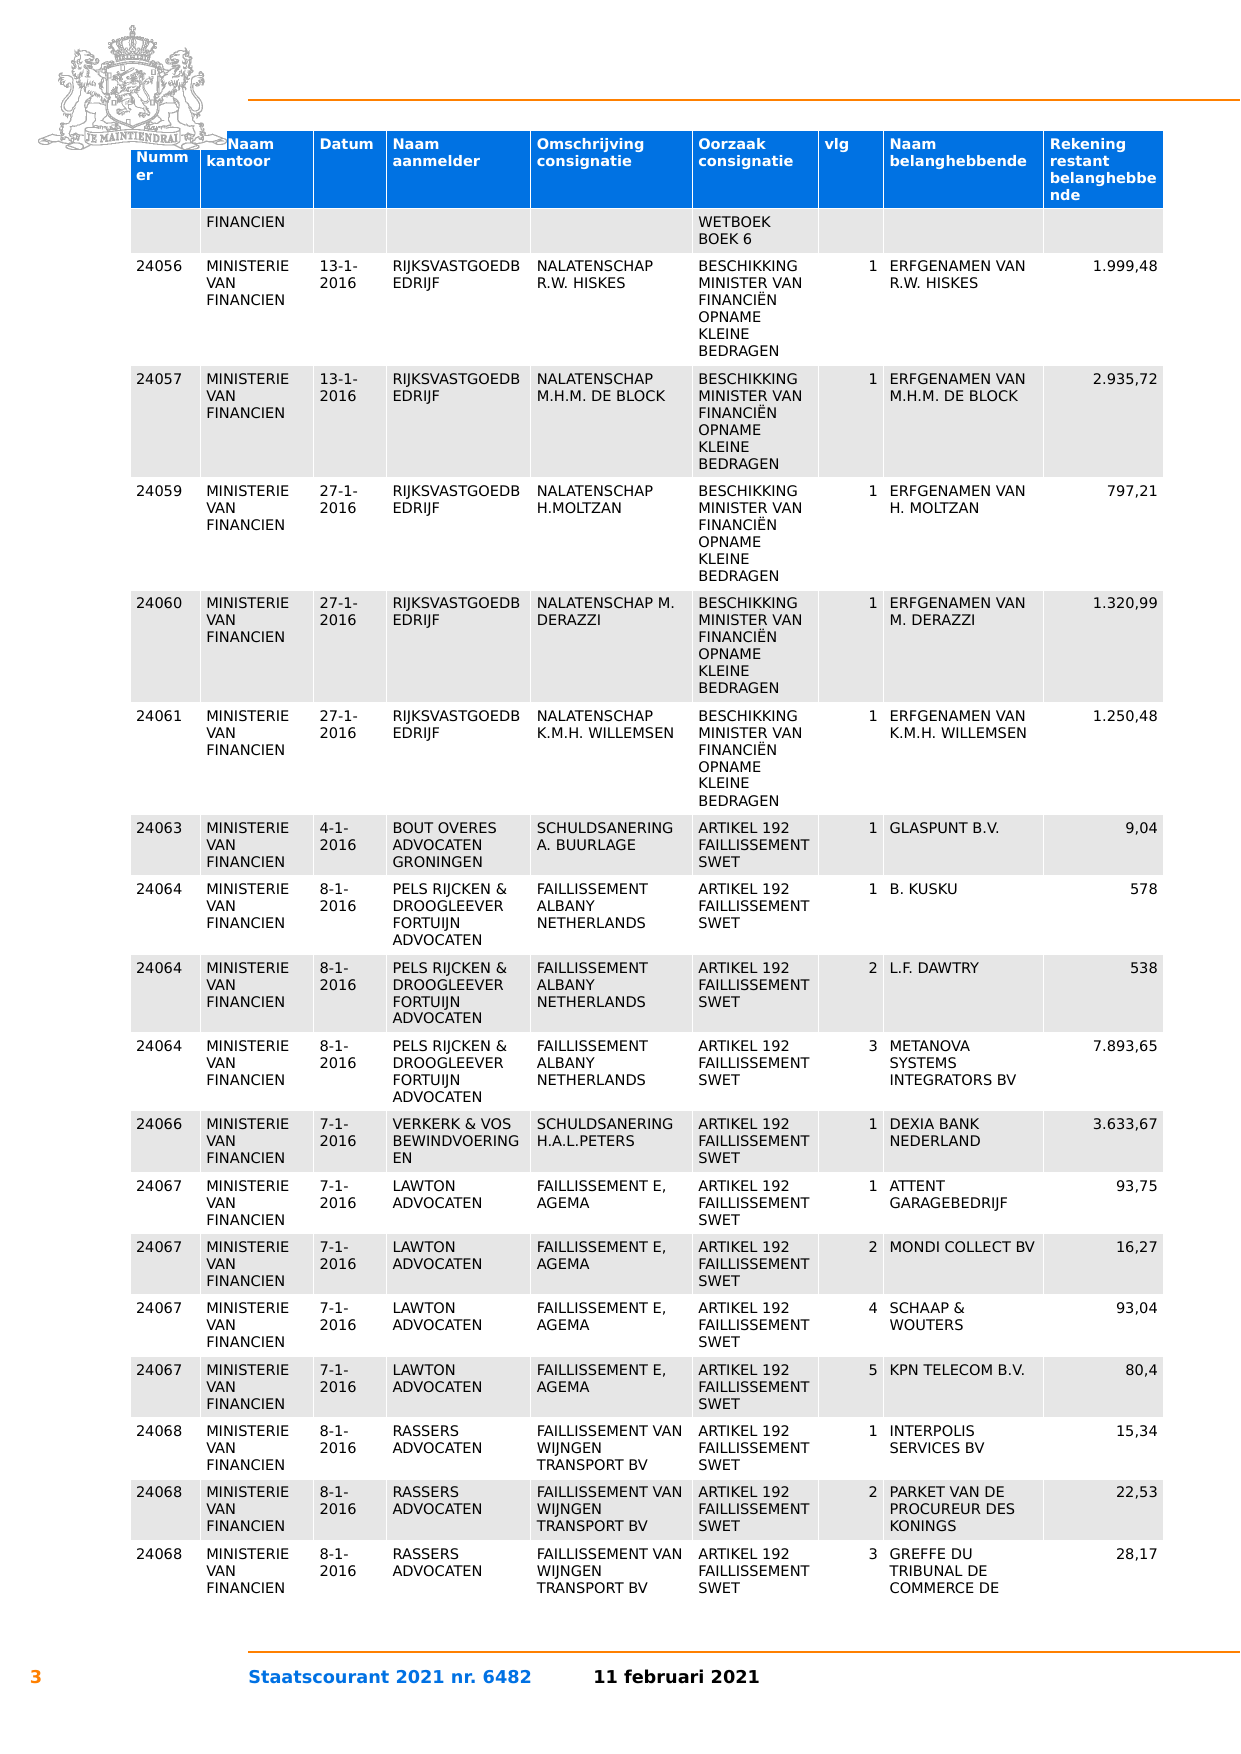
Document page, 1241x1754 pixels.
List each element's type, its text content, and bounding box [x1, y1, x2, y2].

table_cell [314, 209, 386, 253]
table_cell RIJKSVASTGOEDBEDRIJF [387, 703, 530, 814]
table_cell 24067 [131, 1357, 200, 1417]
table_cell NALATENSCHAP H.MOLTZAN [531, 478, 692, 589]
table_cell VERKERK & VOS BEWINDVOERINGEN [387, 1111, 530, 1172]
table_cell SCHULDSANERING H.A.L.PETERS [531, 1111, 692, 1172]
table_cell PELS RIJCKEN & DROOGLEEVER FORTUIJN ADVOCATEN [387, 955, 530, 1032]
table_cell MINISTERIE VAN FINANCIEN [201, 815, 313, 875]
table_cell LAWTON ADVOCATEN [387, 1296, 530, 1356]
table_cell 24063 [131, 815, 200, 875]
table_cell MINISTERIE VAN FINANCIEN [201, 1418, 313, 1478]
table_cell NALATENSCHAP K.M.H. WILLEMSEN [531, 703, 692, 814]
table_cell 8-1-2016 [314, 1541, 386, 1601]
table_cell BESCHIKKING MINISTER VAN FINANCIËN OPNAME KLEINE BEDRAGEN [693, 366, 818, 477]
table_cell ERFGENAMEN VAN M.H.M. DE BLOCK [884, 366, 1043, 477]
table_cell 27-1-2016 [314, 478, 386, 589]
table_cell ARTIKEL 192 FAILLISSEMENTSWET [693, 1357, 818, 1417]
table_cell 27-1-2016 [314, 591, 386, 702]
table_cell [531, 209, 692, 253]
table_cell 538 [1044, 955, 1163, 1032]
table_cell 93,75 [1044, 1173, 1163, 1233]
table_cell 24068 [131, 1418, 200, 1478]
table_cell [131, 209, 200, 253]
table_cell RASSERS ADVOCATEN [387, 1480, 530, 1540]
table_cell MINISTERIE VAN FINANCIEN [201, 478, 313, 589]
table_cell SCHULDSANERING A. BUURLAGE [531, 815, 692, 875]
table_cell 7-1-2016 [314, 1296, 386, 1356]
table_cell ARTIKEL 192 FAILLISSEMENTSWET [693, 876, 818, 954]
table_cell 1 [819, 1418, 883, 1478]
table_cell 1.999,48 [1044, 254, 1163, 365]
table_cell MINISTERIE VAN FINANCIEN [201, 1480, 313, 1540]
table_cell 8-1-2016 [314, 955, 386, 1032]
table_cell WETBOEK BOEK 6 [693, 209, 818, 253]
table_cell BESCHIKKING MINISTER VAN FINANCIËN OPNAME KLEINE BEDRAGEN [693, 478, 818, 589]
table_header vlg [819, 131, 883, 208]
table_cell ARTIKEL 192 FAILLISSEMENTSWET [693, 1111, 818, 1172]
table_cell 797,21 [1044, 478, 1163, 589]
table_cell PARKET VAN DE PROCUREUR DES KONINGS [884, 1480, 1043, 1540]
table_cell 24067 [131, 1296, 200, 1356]
picture [38, 25, 227, 150]
table_cell ARTIKEL 192 FAILLISSEMENTSWET [693, 1480, 818, 1540]
table_cell ARTIKEL 192 FAILLISSEMENTSWET [693, 955, 818, 1032]
table_cell ARTIKEL 192 FAILLISSEMENTSWET [693, 1418, 818, 1478]
table_cell 28,17 [1044, 1541, 1163, 1601]
table_cell 24067 [131, 1173, 200, 1233]
table_cell MINISTERIE VAN FINANCIEN [201, 1541, 313, 1601]
table_cell 8-1-2016 [314, 1033, 386, 1110]
table_cell 2 [819, 1234, 883, 1294]
table_cell 1 [819, 366, 883, 477]
table_cell ARTIKEL 192 FAILLISSEMENTSWET [693, 1296, 818, 1356]
table_cell MINISTERIE VAN FINANCIEN [201, 876, 313, 954]
table_cell FAILLISSEMENT E, AGEMA [531, 1234, 692, 1294]
table_cell GLASPUNT B.V. [884, 815, 1043, 875]
table_header Naam kantoor [201, 131, 313, 208]
table_cell ERFGENAMEN VAN K.M.H. WILLEMSEN [884, 703, 1043, 814]
table_cell MINISTERIE VAN FINANCIEN [201, 1296, 313, 1356]
table_header Naam aanmelder [387, 131, 530, 208]
table_cell 3 [819, 1541, 883, 1601]
table_cell NALATENSCHAP R.W. HISKES [531, 254, 692, 365]
table_cell 3.633,67 [1044, 1111, 1163, 1172]
table_cell FAILLISSEMENT VAN WIJNGEN TRANSPORT BV [531, 1418, 692, 1478]
table_cell DEXIA BANK NEDERLAND [884, 1111, 1043, 1172]
table_cell ERFGENAMEN VAN M. DERAZZI [884, 591, 1043, 702]
table_cell 24060 [131, 591, 200, 702]
table_cell 24057 [131, 366, 200, 477]
table_cell MONDI COLLECT BV [884, 1234, 1043, 1294]
table_cell 27-1-2016 [314, 703, 386, 814]
table_cell METANOVA SYSTEMS INTEGRATORS BV [884, 1033, 1043, 1110]
table_cell FAILLISSEMENT E, AGEMA [531, 1357, 692, 1417]
table_cell FAILLISSEMENT ALBANY NETHERLANDS [531, 1033, 692, 1110]
table_cell PELS RIJCKEN & DROOGLEEVER FORTUIJN ADVOCATEN [387, 876, 530, 954]
table_cell 24059 [131, 478, 200, 589]
table_cell 24056 [131, 254, 200, 365]
table_cell MINISTERIE VAN FINANCIEN [201, 1173, 313, 1233]
table_cell ATTENT GARAGEBEDRIJF [884, 1173, 1043, 1233]
table_cell 13-1-2016 [314, 366, 386, 477]
table_cell [884, 209, 1043, 253]
table_cell MINISTERIE VAN FINANCIEN [201, 591, 313, 702]
table_cell 7.893,65 [1044, 1033, 1163, 1110]
table_cell 1 [819, 815, 883, 875]
table_cell 1.320,99 [1044, 591, 1163, 702]
table_header Naam belanghebbende [884, 131, 1043, 208]
table_cell 7-1-2016 [314, 1357, 386, 1417]
table_cell 15,34 [1044, 1418, 1163, 1478]
table_cell MINISTERIE VAN FINANCIEN [201, 955, 313, 1032]
table_cell KPN TELECOM B.V. [884, 1357, 1043, 1417]
table_cell 24068 [131, 1480, 200, 1540]
table_cell 13-1-2016 [314, 254, 386, 365]
table_cell RIJKSVASTGOEDBEDRIJF [387, 366, 530, 477]
table_cell PELS RIJCKEN & DROOGLEEVER FORTUIJN ADVOCATEN [387, 1033, 530, 1110]
table_cell LAWTON ADVOCATEN [387, 1357, 530, 1417]
table_cell ARTIKEL 192 FAILLISSEMENTSWET [693, 1033, 818, 1110]
table_cell 5 [819, 1357, 883, 1417]
table_cell MINISTERIE VAN FINANCIEN [201, 703, 313, 814]
table_cell 9,04 [1044, 815, 1163, 875]
table_cell 24066 [131, 1111, 200, 1172]
table_cell NALATENSCHAP M.H.M. DE BLOCK [531, 366, 692, 477]
table_cell 1 [819, 591, 883, 702]
table_cell FAILLISSEMENT E, AGEMA [531, 1296, 692, 1356]
table_header Omschrijving consignatie [531, 131, 692, 208]
table_cell RIJKSVASTGOEDBEDRIJF [387, 478, 530, 589]
table_cell FAILLISSEMENT VAN WIJNGEN TRANSPORT BV [531, 1541, 692, 1601]
table_cell 24067 [131, 1234, 200, 1294]
table_header Datum [314, 131, 386, 208]
table_cell 24064 [131, 876, 200, 954]
table_cell 4 [819, 1296, 883, 1356]
table_cell 1 [819, 876, 883, 954]
table_cell 3 [819, 1033, 883, 1110]
table_cell MINISTERIE VAN FINANCIEN [201, 254, 313, 365]
table_cell FAILLISSEMENT E, AGEMA [531, 1173, 692, 1233]
table_cell 24068 [131, 1541, 200, 1601]
table_cell RIJKSVASTGOEDBEDRIJF [387, 254, 530, 365]
table_cell [819, 209, 883, 253]
table_cell 80,4 [1044, 1357, 1163, 1417]
table_cell [387, 209, 530, 253]
table_cell 578 [1044, 876, 1163, 954]
table_header Oorzaak consignatie [693, 131, 818, 208]
table_cell 7-1-2016 [314, 1173, 386, 1233]
table_cell ARTIKEL 192 FAILLISSEMENTSWET [693, 815, 818, 875]
table_cell LAWTON ADVOCATEN [387, 1173, 530, 1233]
table_cell 24064 [131, 955, 200, 1032]
table_cell 2 [819, 955, 883, 1032]
table_cell 2 [819, 1480, 883, 1540]
table_cell FAILLISSEMENT VAN WIJNGEN TRANSPORT BV [531, 1480, 692, 1540]
table_cell 22,53 [1044, 1480, 1163, 1540]
table_cell BESCHIKKING MINISTER VAN FINANCIËN OPNAME KLEINE BEDRAGEN [693, 703, 818, 814]
table_cell L.F. DAWTRY [884, 955, 1043, 1032]
table_cell NALATENSCHAP M. DERAZZI [531, 591, 692, 702]
table_cell MINISTERIE VAN FINANCIEN [201, 1033, 313, 1110]
table_cell 1 [819, 1111, 883, 1172]
table_cell 1 [819, 254, 883, 365]
table_cell 93,04 [1044, 1296, 1163, 1356]
table_cell 8-1-2016 [314, 1418, 386, 1478]
table_cell BOUT OVERES ADVOCATEN GRONINGEN [387, 815, 530, 875]
table_cell FAILLISSEMENT ALBANY NETHERLANDS [531, 876, 692, 954]
table_cell ARTIKEL 192 FAILLISSEMENTSWET [693, 1173, 818, 1233]
table_cell 1 [819, 703, 883, 814]
table_cell MINISTERIE VAN FINANCIEN [201, 1357, 313, 1417]
table_cell 24064 [131, 1033, 200, 1110]
table_cell RASSERS ADVOCATEN [387, 1418, 530, 1478]
table_cell INTERPOLIS SERVICES BV [884, 1418, 1043, 1478]
table_cell 2.935,72 [1044, 366, 1163, 477]
table_cell MINISTERIE VAN FINANCIEN [201, 1111, 313, 1172]
table_cell 24061 [131, 703, 200, 814]
table_cell 4-1-2016 [314, 815, 386, 875]
table_cell SCHAAP & WOUTERS [884, 1296, 1043, 1356]
table_cell 8-1-2016 [314, 1480, 386, 1540]
table_cell MINISTERIE VAN FINANCIEN [201, 366, 313, 477]
table_cell 16,27 [1044, 1234, 1163, 1294]
table_cell RASSERS ADVOCATEN [387, 1541, 530, 1601]
table_cell 7-1-2016 [314, 1234, 386, 1294]
table_cell LAWTON ADVOCATEN [387, 1234, 530, 1294]
table_cell 1 [819, 478, 883, 589]
table_cell ARTIKEL 192 FAILLISSEMENTSWET [693, 1234, 818, 1294]
table_cell ARTIKEL 192 FAILLISSEMENTSWET [693, 1541, 818, 1601]
table_cell 1.250,48 [1044, 703, 1163, 814]
table_cell [1044, 209, 1163, 253]
table_cell FAILLISSEMENT ALBANY NETHERLANDS [531, 955, 692, 1032]
table_cell GREFFE DU TRIBUNAL DE COMMERCE DE [884, 1541, 1043, 1601]
table_cell RIJKSVASTGOEDBEDRIJF [387, 591, 530, 702]
table_cell ERFGENAMEN VAN R.W. HISKES [884, 254, 1043, 365]
table_header Nummer [131, 150, 200, 208]
table_cell BESCHIKKING MINISTER VAN FINANCIËN OPNAME KLEINE BEDRAGEN [693, 591, 818, 702]
table_cell 7-1-2016 [314, 1111, 386, 1172]
table_cell MINISTERIE VAN FINANCIEN [201, 1234, 313, 1294]
table_cell FINANCIEN [201, 209, 313, 253]
table_header Rekening restant belanghebbende [1044, 131, 1163, 208]
table_cell 8-1-2016 [314, 876, 386, 954]
table_cell 1 [819, 1173, 883, 1233]
table_cell ERFGENAMEN VAN H. MOLTZAN [884, 478, 1043, 589]
table_cell BESCHIKKING MINISTER VAN FINANCIËN OPNAME KLEINE BEDRAGEN [693, 254, 818, 365]
table_cell B. KUSKU [884, 876, 1043, 954]
